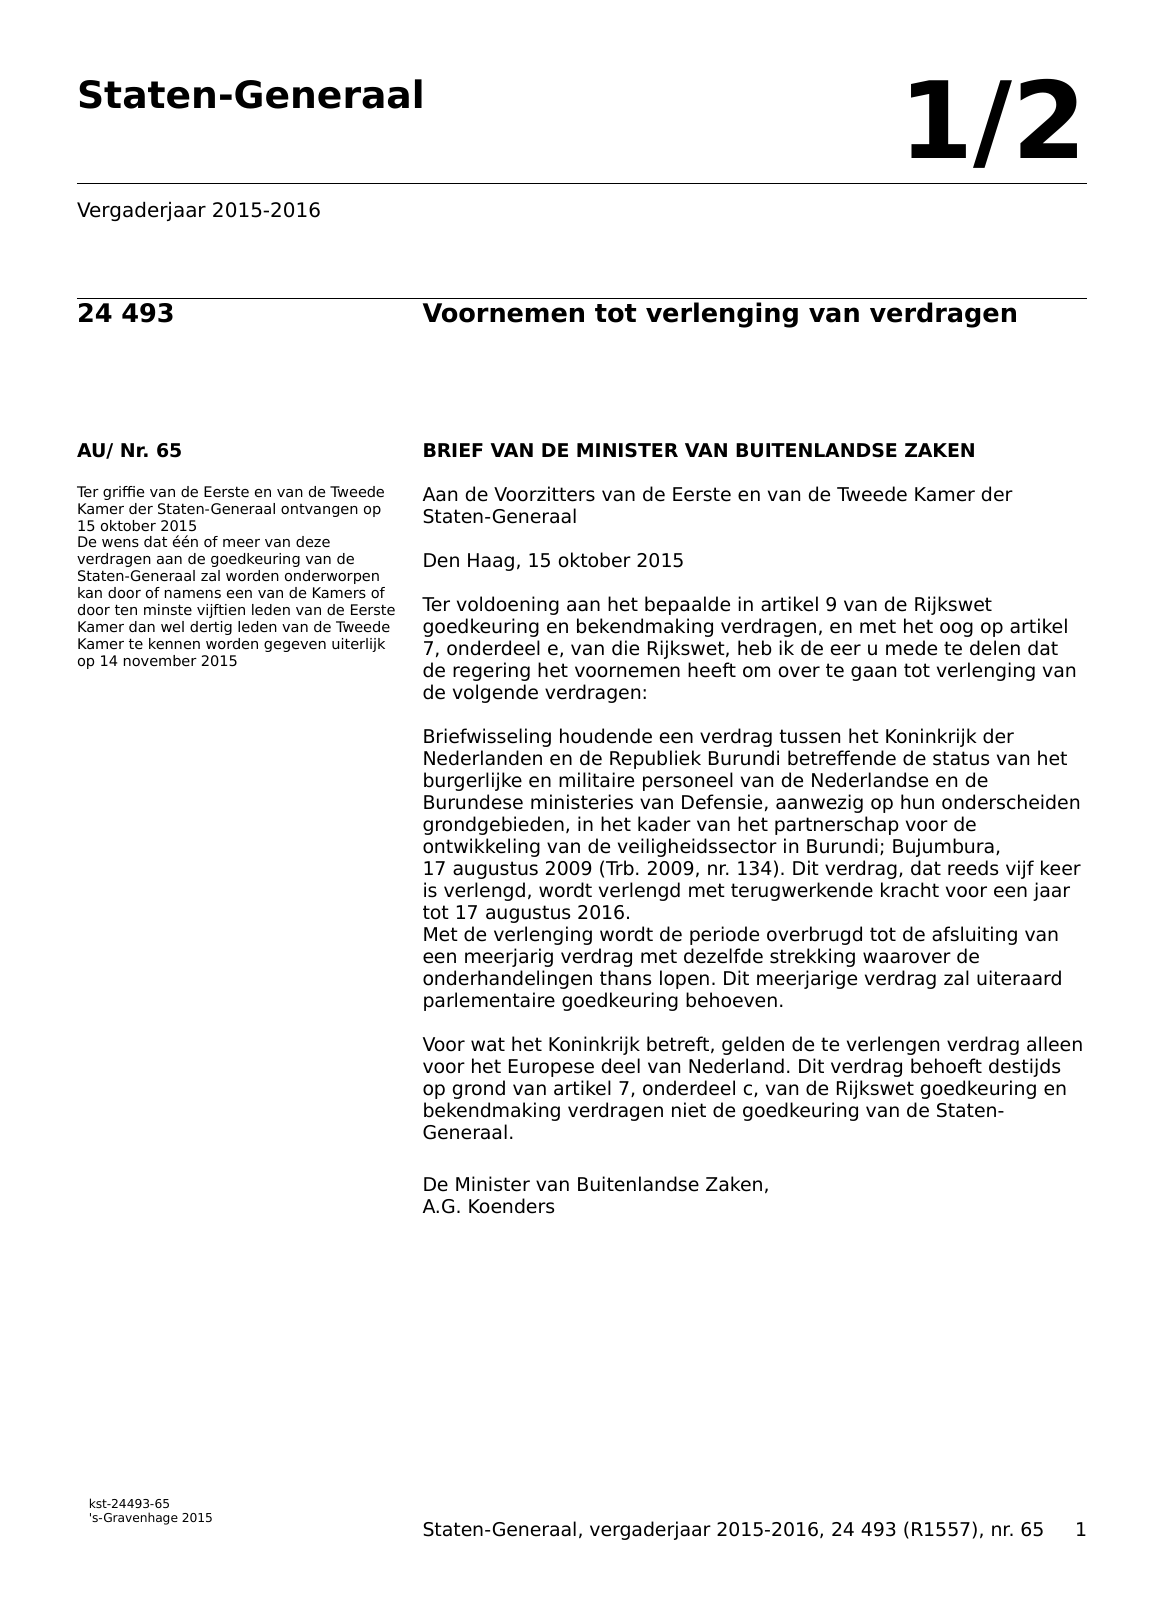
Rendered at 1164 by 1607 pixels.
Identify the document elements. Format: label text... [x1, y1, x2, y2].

text 's-Gravenhage 2015 [88, 1511, 323, 1525]
table_header Staten-Generaal [77, 59, 886, 183]
subtitle AU/ Nr. 65 BRIEF VAN DE MINISTER VAN BUITENLANDSE ZAKEN [77, 440, 1087, 462]
table_cell Vergaderjaar 2015-2016 [77, 184, 1087, 298]
text De Minister van Buitenlandse Zaken, A.G. Koenders [422, 1174, 1087, 1218]
text Voor wat het Koninkrijk betreft, gelden de te verlengen verdrag alleen voor het Europese deel van Nederland. Dit verdrag behoeft destijds op grond van artikel 7, onderdeel c, van de Rijkswet goedkeuring en bekendmaking verdragen niet de goedkeuring van de Staten-Generaal. [422, 1034, 1087, 1144]
text Met de verlenging wordt de periode overbrugd tot de afsluiting van een meerjarig verdrag met dezelfde strekking waarover de onderhandelingen thans lopen. Dit meerjarige verdrag zal uiteraard parlementaire goedkeuring behoeven. [422, 924, 1087, 1012]
text Ter griffie van de Eerste en van de Tweede Kamer der Staten-Generaal ontvangen op 15 oktober 2015 [77, 484, 399, 534]
text De wens dat één of meer van deze verdragen aan de goedkeuring van de Staten-Generaal zal worden onderworpen kan door of namens een van de Kamers of door ten minste vijftien leden van de Eerste Kamer dan wel dertig leden van de Tweede Kamer te kennen worden gegeven uiterlijk op 14 november 2015 [77, 534, 399, 669]
table_header 1/2 [886, 59, 1087, 183]
text Ter voldoening aan het bepaalde in artikel 9 van de Rijkswet goedkeuring en bekendmaking verdragen, en met het oog op artikel 7, onderdeel e, van die Rijkswet, heb ik de eer u mede te delen dat de regering het voornemen heeft om over te gaan tot verlenging van de volgende verdragen: [422, 594, 1087, 704]
subtitle 24 493 Voornemen tot verlenging van verdragen [77, 299, 1087, 329]
text kst-24493-65 [88, 1497, 323, 1511]
text Briefwisseling houdende een verdrag tussen het Koninkrijk der Nederlanden en de Republiek Burundi betreffende de status van het burgerlijke en militaire personeel van de Nederlandse en de Burundese ministeries van Defensie, aanwezig op hun onderscheiden grondgebieden, in het kader van het partnerschap voor de ontwikkeling van de veiligheidssector in Burundi; Bujumbura, 17 augustus 2009 (Trb. 2009, nr. 134). Dit verdrag, dat reeds vijf keer is verlengd, wordt verlengd met terugwerkende kracht voor een jaar tot 17 augustus 2016. [422, 726, 1087, 924]
text Aan de Voorzitters van de Eerste en van de Tweede Kamer der Staten-Generaal [422, 484, 1087, 528]
text Den Haag, 15 oktober 2015 [422, 550, 1087, 572]
